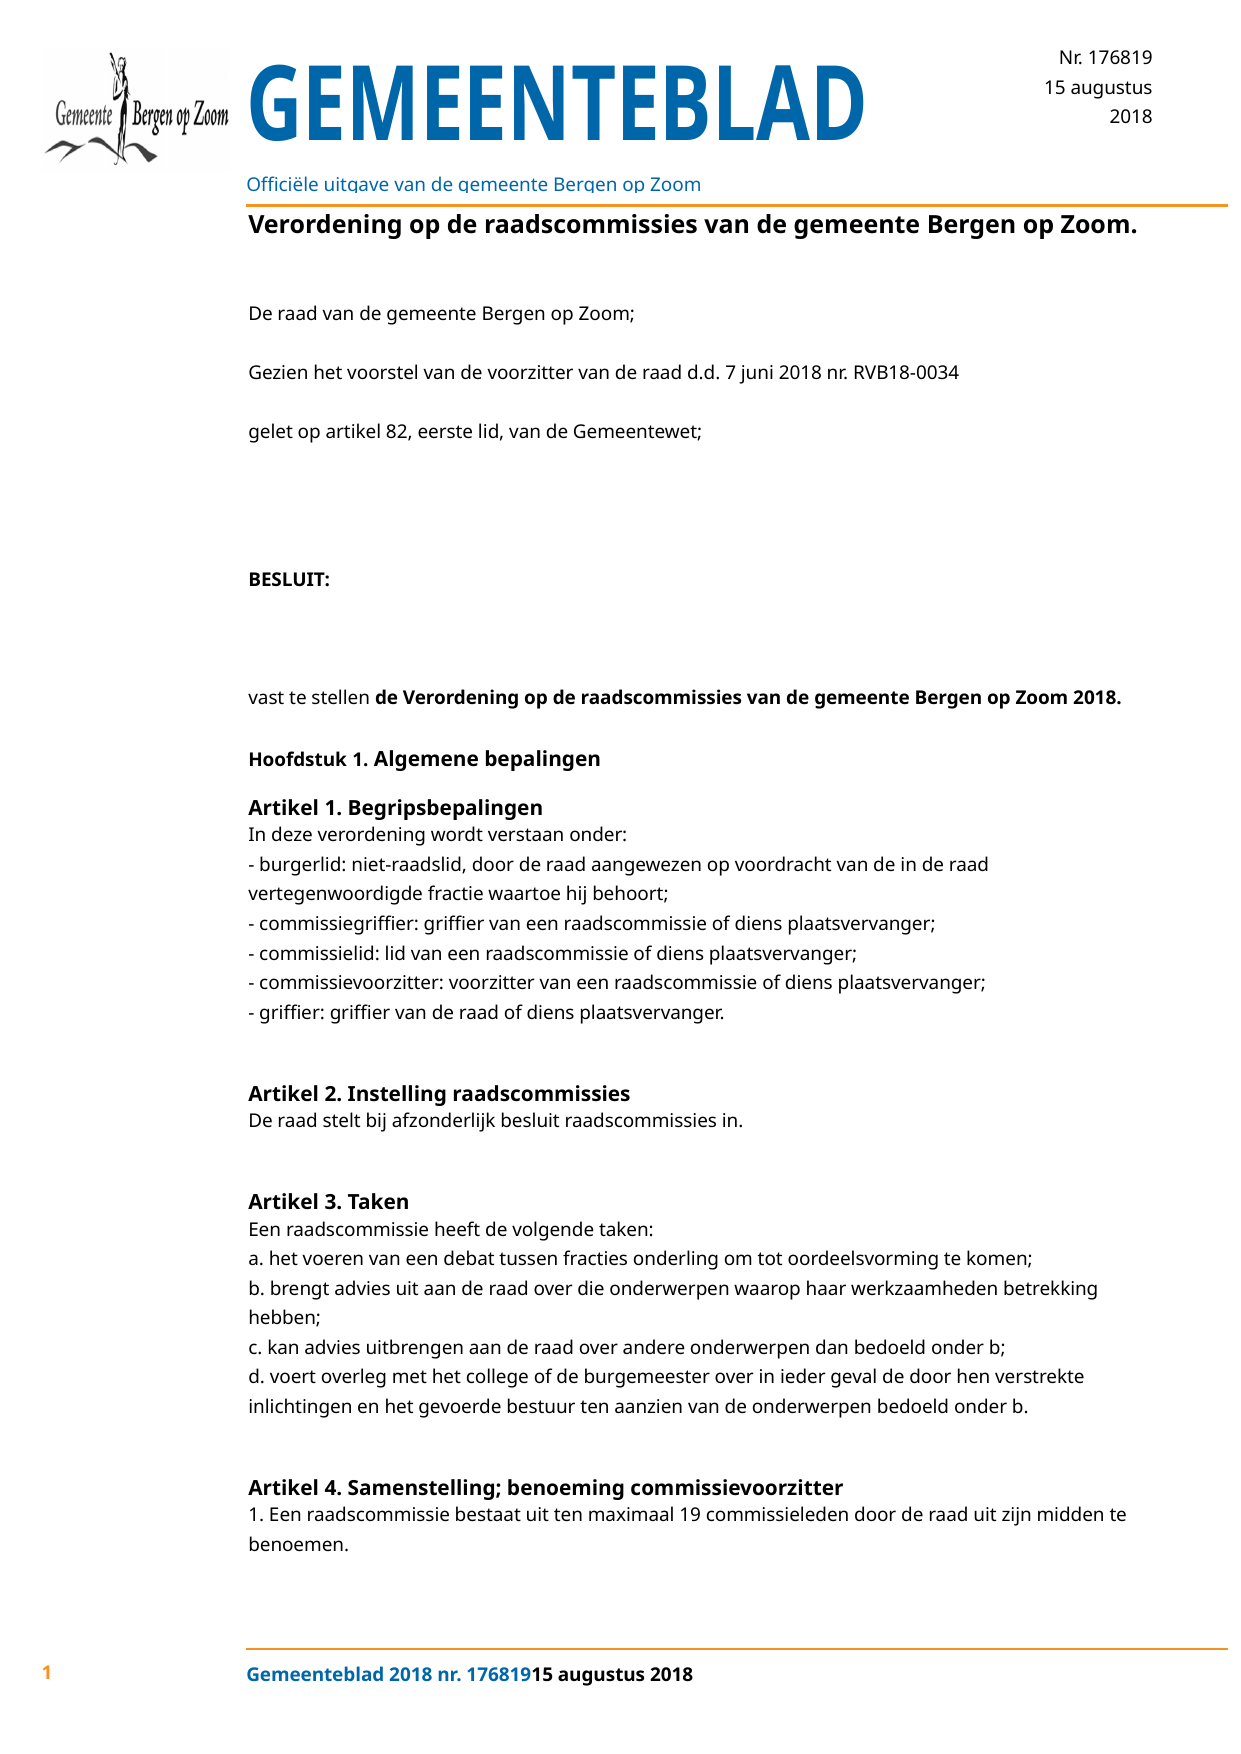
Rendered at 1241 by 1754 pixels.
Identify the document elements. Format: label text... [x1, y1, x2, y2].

text De raad van de gemeente Bergen op Zoom; [248, 300, 1152, 326]
text Hoofdstuk 1. Algemene bepalingen [248, 744, 1152, 772]
text vast te stellen de Verordening op de raadscommissies van de gemeente Bergen op Zoom 2018. [248, 684, 1152, 710]
text Een raadscommissie heeft de volgende taken: [248, 1216, 1152, 1241]
text Verordening op de raadscommissies van de gemeente Bergen op Zoom. [248, 207, 1152, 241]
text Gezien het voorstel van de voorzitter van de raad d.d. 7 juni 2018 nr. RVB18-0034 [248, 359, 1152, 385]
text - commissiegriffier: griffier van een raadscommissie of diens plaatsvervanger; [248, 910, 1152, 936]
picture [41, 47, 231, 172]
text - griffier: griffier van de raad of diens plaatsvervanger. [248, 999, 1152, 1024]
text a. het voeren van een debat tussen fracties onderling om tot oordeelsvorming te komen; [248, 1245, 1152, 1271]
text BESLUIT: [248, 566, 1152, 592]
text - commissievoorzitter: voorzitter van een raadscommissie of diens plaatsvervanger; [248, 969, 1152, 995]
text 1. Een raadscommissie bestaat uit ten maximaal 19 commissieleden door de raad uit zijn midden te benoemen. [248, 1502, 1152, 1557]
text - burgerlid: niet-raadslid, door de raad aangewezen op voordracht van de in de raad vertegenwoordigde fractie waartoe hij behoort; [248, 851, 1152, 906]
text c. kan advies uitbrengen aan de raad over andere onderwerpen dan bedoeld onder b; [248, 1334, 1152, 1360]
text Artikel 3. Taken [248, 1187, 1152, 1216]
text De raad stelt bij afzonderlijk besluit raadscommissies in. [248, 1107, 1152, 1133]
text Artikel 2. Instelling raadscommissies [248, 1079, 1152, 1107]
text gelet op artikel 82, eerste lid, van de Gemeentewet; [248, 418, 1152, 444]
text Artikel 4. Samenstelling; benoeming commissievoorzitter [248, 1473, 1152, 1502]
text b. brengt advies uit aan de raad over die onderwerpen waarop haar werkzaamheden betrekking hebben; [248, 1275, 1152, 1330]
text - commissielid: lid van een raadscommissie of diens plaatsvervanger; [248, 940, 1152, 965]
text In deze verordening wordt verstaan onder: [248, 821, 1152, 847]
text d. voert overleg met het college of de burgemeester over in ieder geval de door hen verstrekte inlichtingen en het gevoerde bestuur ten aanzien van de onderwerpen bedoeld onder b. [248, 1364, 1152, 1419]
text Artikel 1. Begripsbepalingen [248, 793, 1152, 821]
